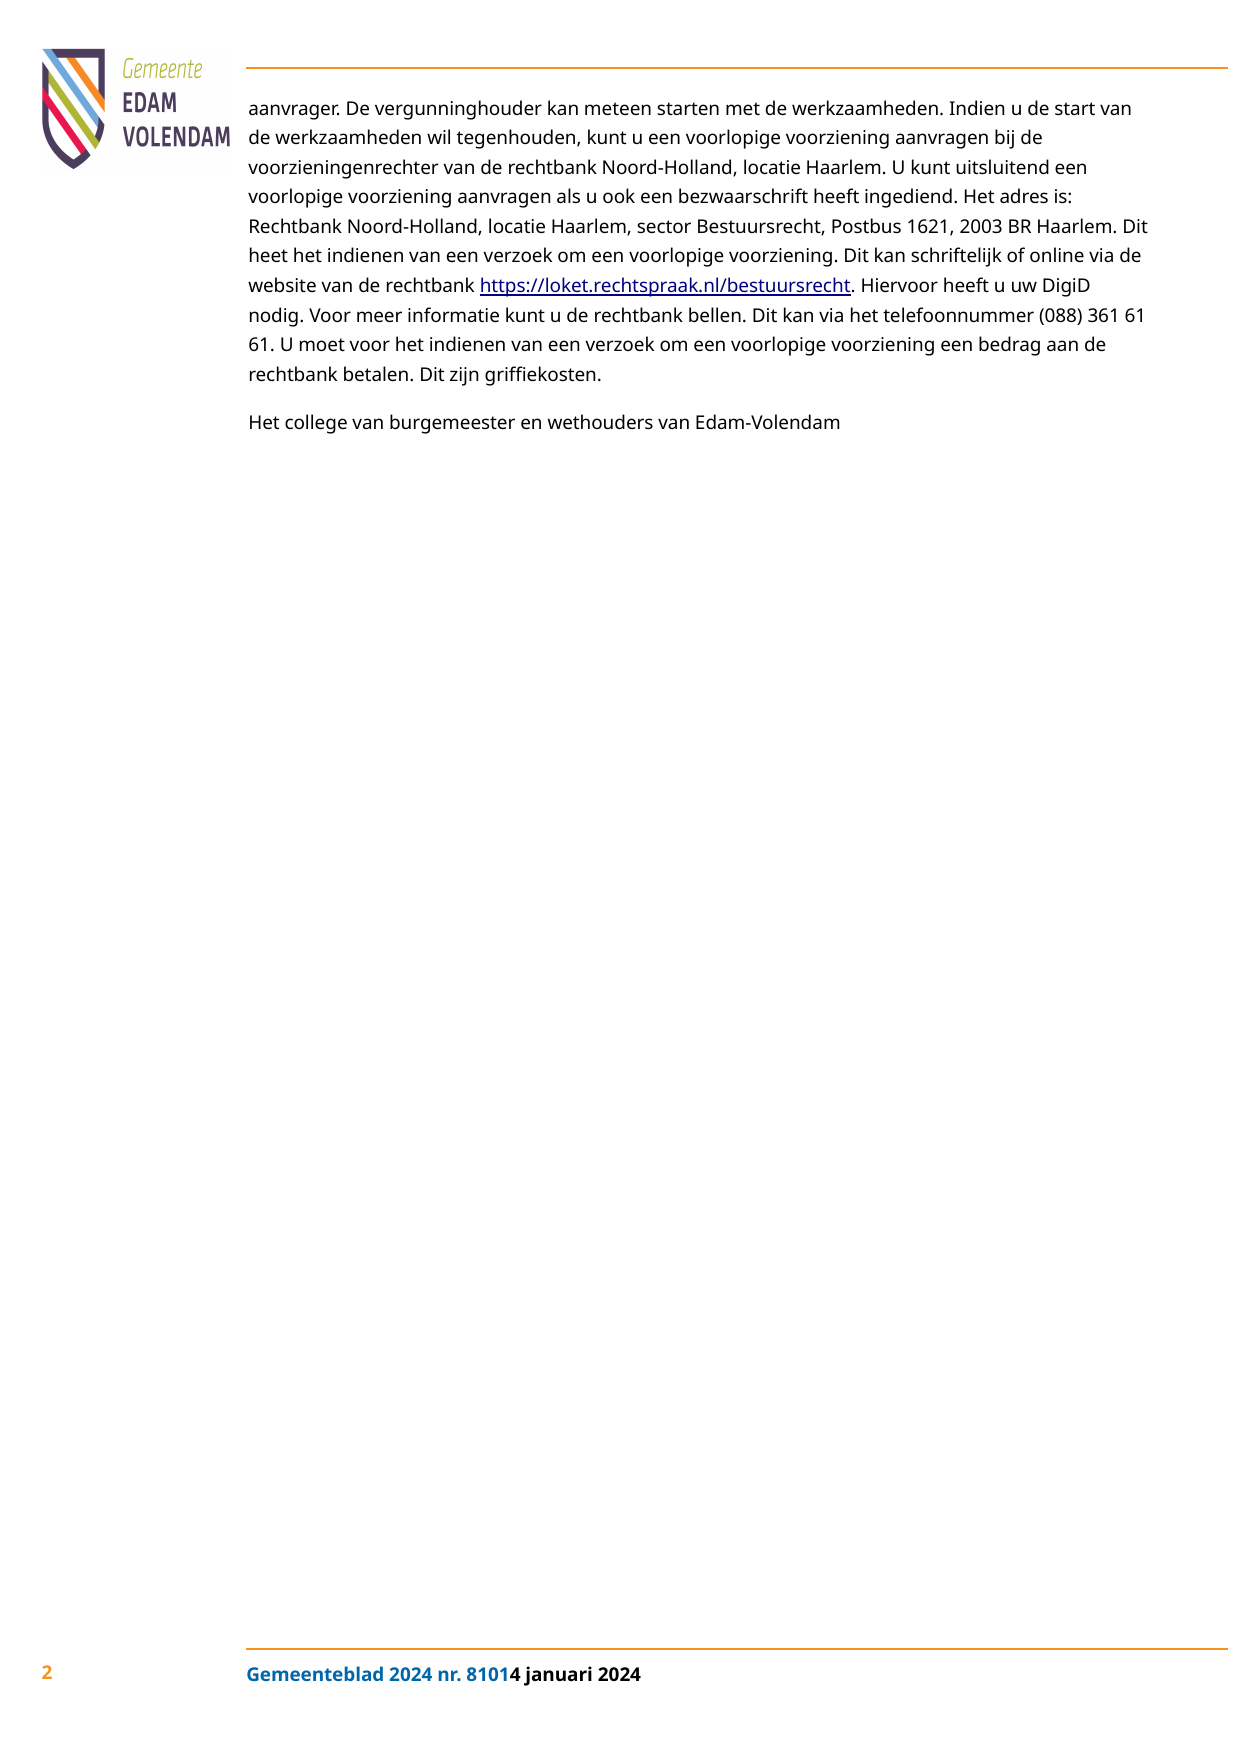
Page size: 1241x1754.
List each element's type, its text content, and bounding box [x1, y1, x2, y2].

picture [41, 47, 231, 172]
text Het college van burgemeester en wethouders van Edam-Volendam [248, 409, 1152, 434]
text aanvrager. De vergunninghouder kan meteen starten met de werkzaamheden. Indien u de start van de werkzaamheden wil tegenhouden, kunt u een voorlopige voorziening aanvragen bij de voorzieningenrechter van de rechtbank Noord-Holland, locatie Haarlem. U kunt uitsluitend een voorlopige voorziening aanvragen als u ook een bezwaarschrift heeft ingediend. Het adres is: Rechtbank Noord-Holland, locatie Haarlem, sector Bestuursrecht, Postbus 1621, 2003 BR Haarlem. Dit heet het indienen van een verzoek om een voorlopige voorziening. Dit kan schriftelijk of online via de website van de rechtbank https://loket.rechtspraak.nl/bestuursrecht. Hiervoor heeft u uw DigiD nodig. Voor meer informatie kunt u de rechtbank bellen. Dit kan via het telefoonnummer (088) 361 61 61. U moet voor het indienen van een verzoek om een voorlopige voorziening een bedrag aan de rechtbank betalen. Dit zijn griffiekosten. [248, 95, 1152, 387]
